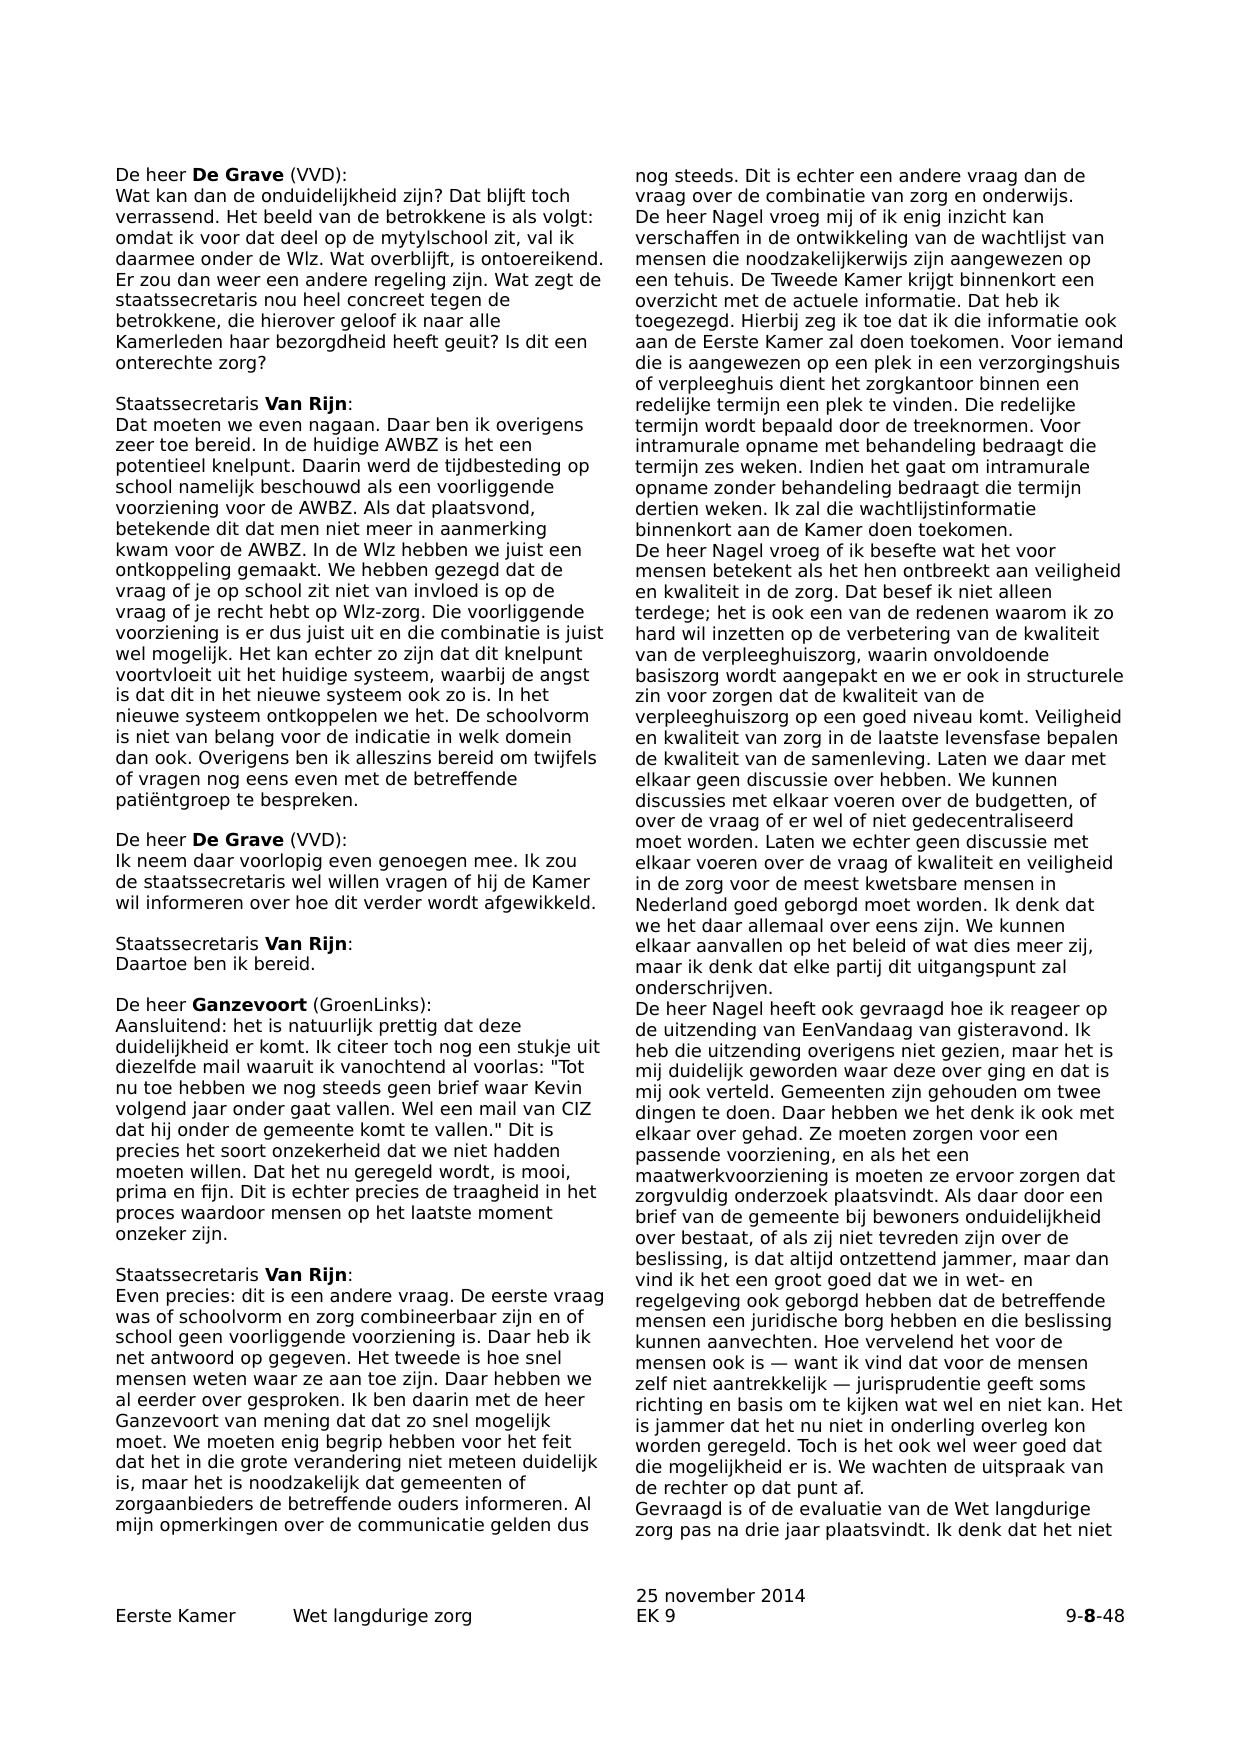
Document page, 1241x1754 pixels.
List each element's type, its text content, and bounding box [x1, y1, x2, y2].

text De heer Nagel vroeg mij of ik enig inzicht kan verschaffen in de ontwikkeling van de wachtlijst van mensen die noodzakelijkerwijs zijn aangewezen op een tehuis. De Tweede Kamer krijgt binnenkort een overzicht met de actuele informatie. Dat heb ik toegezegd. Hierbij zeg ik toe dat ik die informatie ook aan de Eerste Kamer zal doen toekomen. Voor iemand die is aangewezen op een plek in een verzorgingshuis of verpleeghuis dient het zorgkantoor binnen een redelijke termijn een plek te vinden. Die redelijke termijn wordt bepaald door de treeknormen. Voor intramurale opname met behandeling bedraagt die termijn zes weken. Indien het gaat om intramurale opname zonder behandeling bedraagt die termijn dertien weken. Ik zal die wachtlijstinformatie binnenkort aan de Kamer doen toekomen. [635, 207, 1125, 540]
text Staatssecretaris Van Rijn: [115, 393, 605, 414]
text De heer Ganzevoort (GroenLinks): [115, 995, 605, 1016]
text Ik neem daar voorlopig even genoegen mee. Ik zou de staatssecretaris wel willen vragen of hij de Kamer wil informeren over hoe dit verder wordt afgewikkeld. [115, 851, 605, 913]
text De heer Nagel heeft ook gevraagd hoe ik reageer op de uitzending van EenVandaag van gisteravond. Ik heb die uitzending overigens niet gezien, maar het is mij duidelijk geworden waar deze over ging en dat is mij ook verteld. Gemeenten zijn gehouden om twee dingen te doen. Daar hebben we het denk ik ook met elkaar over gehad. Ze moeten zorgen voor een passende voorziening, en als het een maatwerkvoorziening is moeten ze ervoor zorgen dat zorgvuldig onderzoek plaatsvindt. Als daar door een brief van de gemeente bij bewoners onduidelijkheid over bestaat, of als zij niet tevreden zijn over de beslissing, is dat altijd ontzettend jammer, maar dan vind ik het een groot goed dat we in wet- en regelgeving ook geborgd hebben dat de betreffende mensen een juridische borg hebben en die beslissing kunnen aanvechten. Hoe vervelend het voor de mensen ook is — want ik vind dat voor de mensen zelf niet aantrekkelijk — jurisprudentie geeft soms richting en basis om te kijken wat wel en niet kan. Het is jammer dat het nu niet in onderling overleg kon worden geregeld. Toch is het ook wel weer goed dat die mogelijkheid er is. We wachten de uitspraak van de rechter op dat punt af. [635, 999, 1125, 1499]
text Daartoe ben ik bereid. [115, 954, 605, 975]
text De heer De Grave (VVD): [115, 165, 605, 186]
text Staatssecretaris Van Rijn: [115, 933, 605, 954]
text Staatssecretaris Van Rijn: [115, 1265, 605, 1286]
text nog steeds. Dit is echter een andere vraag dan de vraag over de combinatie van zorg en onderwijs. [635, 165, 1125, 207]
text Aansluitend: het is natuurlijk prettig dat deze duidelijkheid er komt. Ik citeer toch nog een stukje uit diezelfde mail waaruit ik vanochtend al voorlas: "Tot nu toe hebben we nog steeds geen brief waar Kevin volgend jaar onder gaat vallen. Wel een mail van CIZ dat hij onder de gemeente komt te vallen." Dit is precies het soort onzekerheid dat we niet hadden moeten willen. Dat het nu geregeld wordt, is mooi, prima en fijn. Dit is echter precies de traagheid in het proces waardoor mensen op het laatste moment onzeker zijn. [115, 1016, 605, 1245]
text De heer Nagel vroeg of ik besefte wat het voor mensen betekent als het hen ontbreekt aan veiligheid en kwaliteit in de zorg. Dat besef ik niet alleen terdege; het is ook een van de redenen waarom ik zo hard wil inzetten op de verbetering van de kwaliteit van de verpleeghuiszorg, waarin onvoldoende basiszorg wordt aangepakt en we er ook in structurele zin voor zorgen dat de kwaliteit van de verpleeghuiszorg op een goed niveau komt. Veiligheid en kwaliteit van zorg in de laatste levensfase bepalen de kwaliteit van de samenleving. Laten we daar met elkaar geen discussie over hebben. We kunnen discussies met elkaar voeren over de budgetten, of over de vraag of er wel of niet gedecentraliseerd moet worden. Laten we echter geen discussie met elkaar voeren over de vraag of kwaliteit en veiligheid in de zorg voor de meest kwetsbare mensen in Nederland goed geborgd moet worden. Ik denk dat we het daar allemaal over eens zijn. We kunnen elkaar aanvallen op het beleid of wat dies meer zij, maar ik denk dat elke partij dit uitgangspunt zal onderschrijven. [635, 540, 1125, 999]
text De heer De Grave (VVD): [115, 830, 605, 851]
text Wat kan dan de onduidelijkheid zijn? Dat blijft toch verrassend. Het beeld van de betrokkene is als volgt: omdat ik voor dat deel op de mytylschool zit, val ik daarmee onder de Wlz. Wat overblijft, is ontoereikend. Er zou dan weer een andere regeling zijn. Wat zegt de staatssecretaris nou heel concreet tegen de betrokkene, die hierover geloof ik naar alle Kamerleden haar bezorgdheid heeft geuit? Is dit een onterechte zorg? [115, 186, 605, 373]
text Dat moeten we even nagaan. Daar ben ik overigens zeer toe bereid. In de huidige AWBZ is het een potentieel knelpunt. Daarin werd de tijdbesteding op school namelijk beschouwd als een voorliggende voorziening voor de AWBZ. Als dat plaatsvond, betekende dit dat men niet meer in aanmerking kwam voor de AWBZ. In de Wlz hebben we juist een ontkoppeling gemaakt. We hebben gezegd dat de vraag of je op school zit niet van invloed is op de vraag of je recht hebt op Wlz-zorg. Die voorliggende voorziening is er dus juist uit en die combinatie is juist wel mogelijk. Het kan echter zo zijn dat dit knelpunt voortvloeit uit het huidige systeem, waarbij de angst is dat dit in het nieuwe systeem ook zo is. In het nieuwe systeem ontkoppelen we het. De schoolvorm is niet van belang voor de indicatie in welk domein dan ook. Overigens ben ik alleszins bereid om twijfels of vragen nog eens even met de betreffende patiëntgroep te bespreken. [115, 414, 605, 810]
text Gevraagd is of de evaluatie van de Wet langdurige zorg pas na drie jaar plaatsvindt. Ik denk dat het niet [635, 1499, 1125, 1540]
text Even precies: dit is een andere vraag. De eerste vraag was of schoolvorm en zorg combineerbaar zijn en of school geen voorliggende voorziening is. Daar heb ik net antwoord op gegeven. Het tweede is hoe snel mensen weten waar ze aan toe zijn. Daar hebben we al eerder over gesproken. Ik ben daarin met de heer Ganzevoort van mening dat dat zo snel mogelijk moet. We moeten enig begrip hebben voor het feit dat het in die grote verandering niet meteen duidelijk is, maar het is noodzakelijk dat gemeenten of zorgaanbieders de betreffende ouders informeren. Al mijn opmerkingen over de communicatie gelden dus [115, 1286, 605, 1536]
